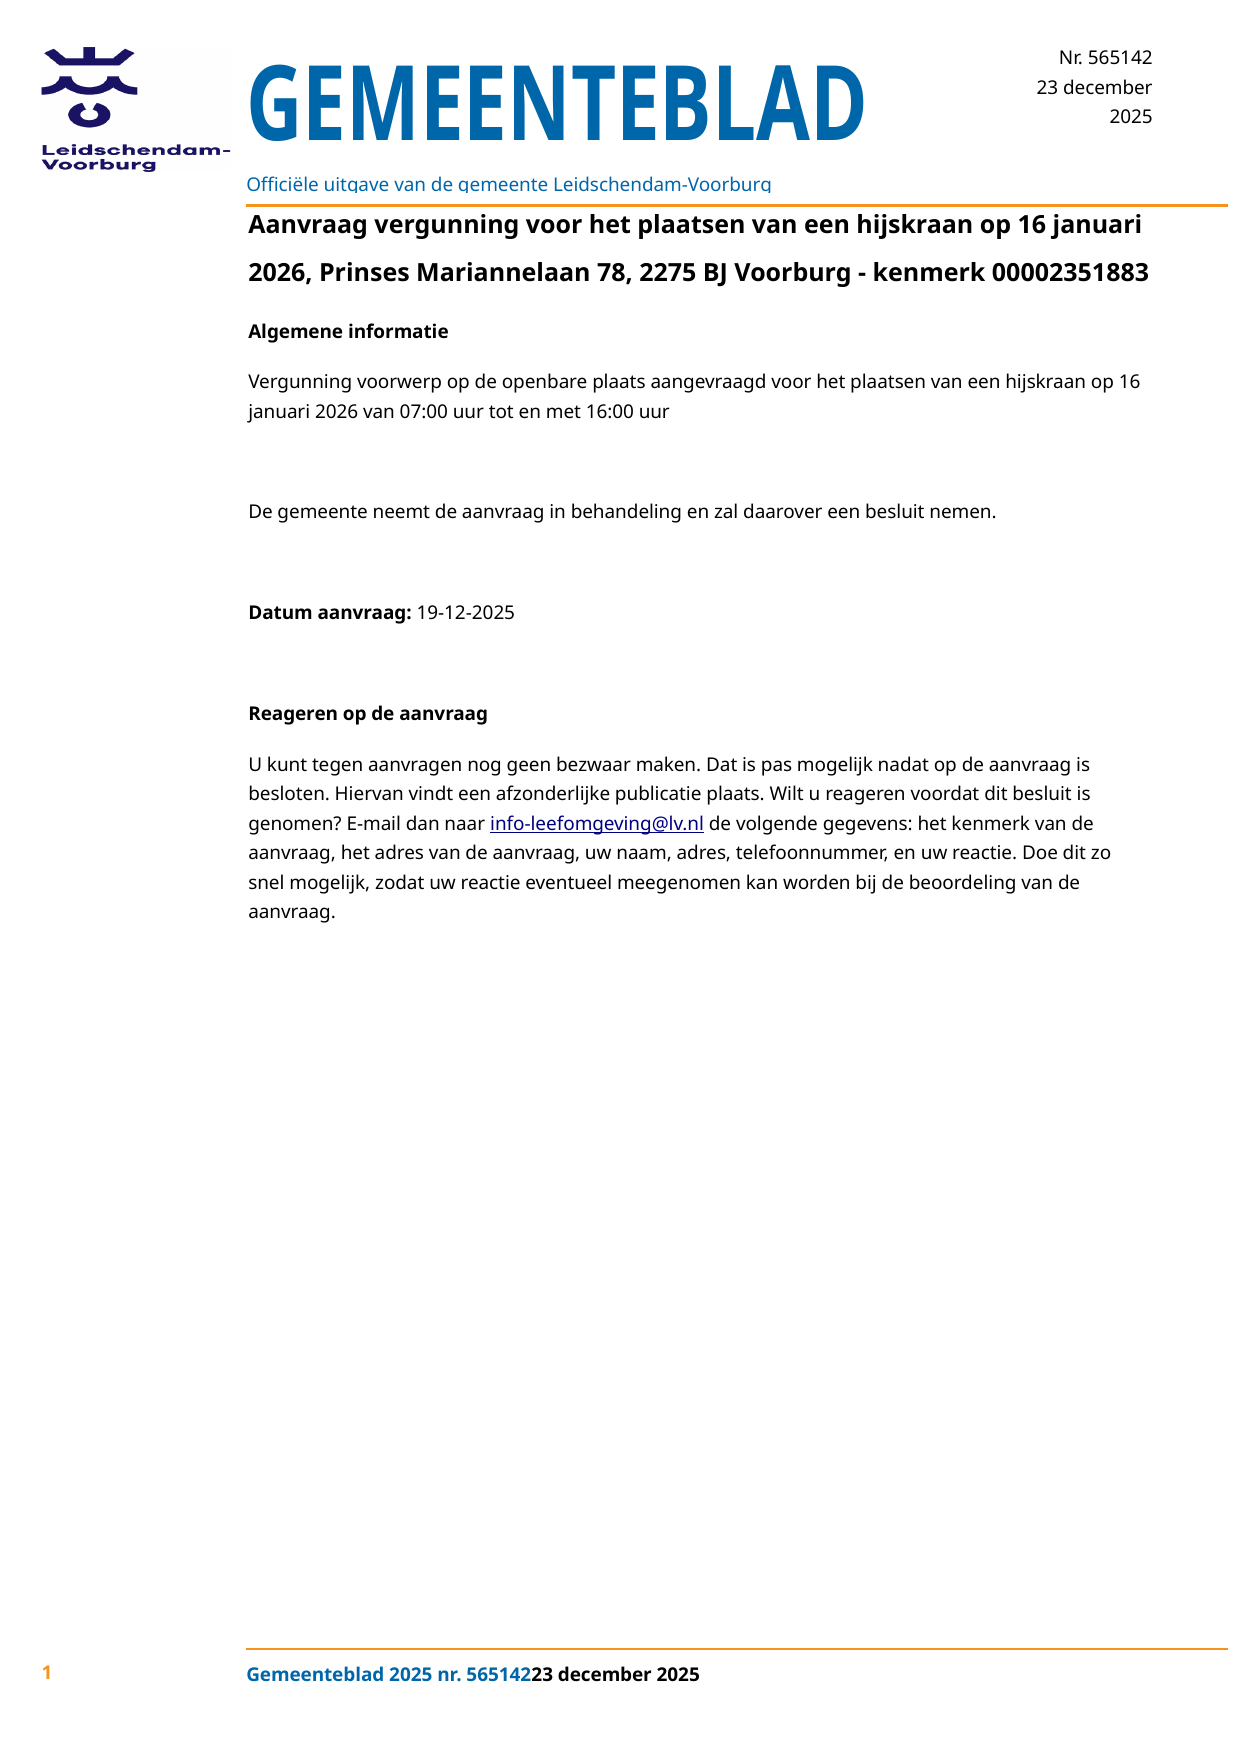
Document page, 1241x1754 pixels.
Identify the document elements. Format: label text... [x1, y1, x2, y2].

text Aanvraag vergunning voor het plaatsen van een hijskraan op 16 januari 2026, Prinses Mariannelaan 78, 2275 BJ Voorburg - kenmerk 00002351883 [248, 207, 1152, 288]
text Datum aanvraag: 19-12-2025 [248, 599, 1152, 625]
picture [41, 47, 231, 172]
text De gemeente neemt de aanvraag in behandeling en zal daarover een besluit nemen. [248, 499, 1152, 524]
text Reageren op de aanvraag [248, 700, 1152, 726]
text U kunt tegen aanvragen nog geen bezwaar maken. Dat is pas mogelijk nadat op de aanvraag is besloten. Hiervan vindt een afzonderlijke publicatie plaats. Wilt u reageren voordat dit besluit is genomen? E-mail dan naar info-leefomgeving@lv.nl de volgende gegevens: het kenmerk van de aanvraag, het adres van de aanvraag, uw naam, adres, telefoonnummer, en uw reactie. Doe dit zo snel mogelijk, zodat uw reactie eventueel meegenomen kan worden bij de beoordeling van de aanvraag. [248, 751, 1152, 924]
text Vergunning voorwerp op de openbare plaats aangevraagd voor het plaatsen van een hijskraan op 16 januari 2026 van 07:00 uur tot en met 16:00 uur [248, 368, 1152, 424]
text Algemene informatie [248, 318, 1152, 344]
